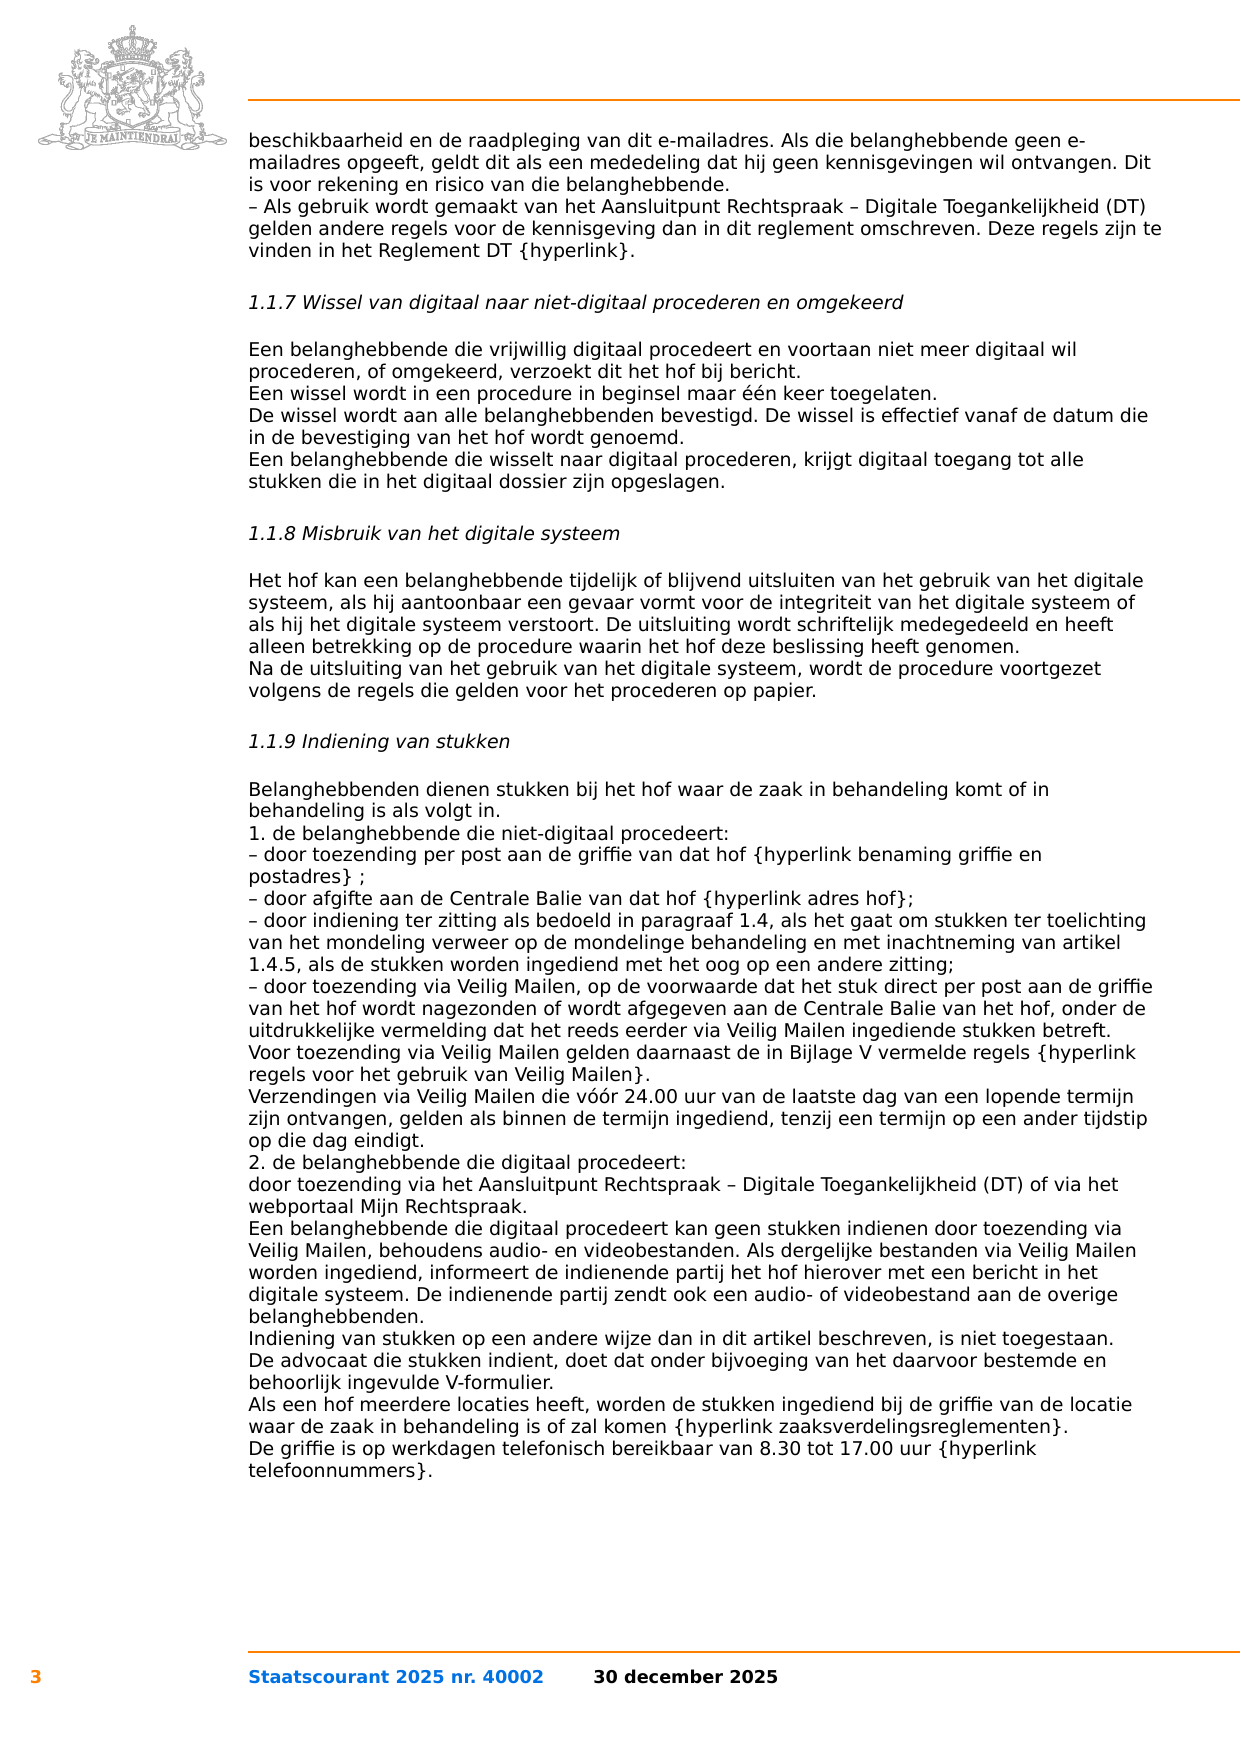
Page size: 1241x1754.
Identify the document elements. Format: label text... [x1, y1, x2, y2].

text Het hof kan een belanghebbende tijdelijk of blijvend uitsluiten van het gebruik van het digitale systeem, als hij aantoonbaar een gevaar vormt voor de integriteit van het digitale systeem of als hij het digitale systeem verstoort. De uitsluiting wordt schriftelijk medegedeeld en heeft alleen betrekking op de procedure waarin het hof deze beslissing heeft genomen. [248, 569, 1163, 657]
text Een belanghebbende die vrijwillig digitaal procedeert en voortaan niet meer digitaal wil procederen, of omgekeerd, verzoekt dit het hof bij bericht. [248, 339, 1163, 383]
text – door toezending per post aan de griffie van dat hof {hyperlink benaming griffie en postadres} ; [248, 844, 1163, 888]
text De advocaat die stukken indient, doet dat onder bijvoeging van het daarvoor bestemde en behoorlijk ingevulde V-formulier. [248, 1350, 1163, 1394]
text Indiening van stukken op een andere wijze dan in dit artikel beschreven, is niet toegestaan. [248, 1328, 1163, 1350]
text Belanghebbenden dienen stukken bij het hof waar de zaak in behandeling komt of in behandeling is als volgt in. [248, 778, 1163, 822]
text 2. de belanghebbende die digitaal procedeert: [248, 1152, 1163, 1174]
text – Als gebruik wordt gemaakt van het Aansluitpunt Rechtspraak – Digitale Toegankelijkheid (DT) gelden andere regels voor de kennisgeving dan in dit reglement omschreven. Deze regels zijn te vinden in het Reglement DT {hyperlink}. [248, 196, 1163, 262]
subtitle 1.1.7 Wissel van digitaal naar niet-digitaal procederen en omgekeerd [248, 292, 1163, 314]
text De griffie is op werkdagen telefonisch bereikbaar van 8.30 tot 17.00 uur {hyperlink telefoonnummers}. [248, 1438, 1163, 1482]
text Verzendingen via Veilig Mailen die vóór 24.00 uur van de laatste dag van een lopende termijn zijn ontvangen, gelden als binnen de termijn ingediend, tenzij een termijn op een ander tijdstip op die dag eindigt. [248, 1086, 1163, 1152]
text Voor toezending via Veilig Mailen gelden daarnaast de in Bijlage V vermelde regels {hyperlink regels voor het gebruik van Veilig Mailen}. [248, 1042, 1163, 1086]
subtitle 1.1.8 Misbruik van het digitale systeem [248, 523, 1163, 544]
text door toezending via het Aansluitpunt Rechtspraak – Digitale Toegankelijkheid (DT) of via het webportaal Mijn Rechtspraak. [248, 1174, 1163, 1218]
text Als een hof meerdere locaties heeft, worden de stukken ingediend bij de griffie van de locatie waar de zaak in behandeling is of zal komen {hyperlink zaaksverdelingsreglementen}. [248, 1394, 1163, 1438]
text Na de uitsluiting van het gebruik van het digitale systeem, wordt de procedure voortgezet volgens de regels die gelden voor het procederen op papier. [248, 657, 1163, 701]
text De wissel wordt aan alle belanghebbenden bevestigd. De wissel is effectief vanaf de datum die in de bevestiging van het hof wordt genoemd. [248, 405, 1163, 449]
text Een belanghebbende die wisselt naar digitaal procederen, krijgt digitaal toegang tot alle stukken die in het digitaal dossier zijn opgeslagen. [248, 449, 1163, 493]
text – door afgifte aan de Centrale Balie van dat hof {hyperlink adres hof}; [248, 888, 1163, 910]
text – door toezending via Veilig Mailen, op de voorwaarde dat het stuk direct per post aan de griffie van het hof wordt nagezonden of wordt afgegeven aan de Centrale Balie van het hof, onder de uitdrukkelijke vermelding dat het reeds eerder via Veilig Mailen ingediende stukken betreft. [248, 976, 1163, 1042]
text – door indiening ter zitting als bedoeld in paragraaf 1.4, als het gaat om stukken ter toelichting van het mondeling verweer op de mondelinge behandeling en met inachtneming van artikel 1.4.5, als de stukken worden ingediend met het oog op een andere zitting; [248, 910, 1163, 976]
text Een belanghebbende die digitaal procedeert kan geen stukken indienen door toezending via Veilig Mailen, behoudens audio- en videobestanden. Als dergelijke bestanden via Veilig Mailen worden ingediend, informeert de indienende partij het hof hierover met een bericht in het digitale systeem. De indienende partij zendt ook een audio- of videobestand aan de overige belanghebbenden. [248, 1218, 1163, 1328]
picture [38, 25, 227, 150]
text beschikbaarheid en de raadpleging van dit e-mailadres. Als die belanghebbende geen e-mailadres opgeeft, geldt dit als een mededeling dat hij geen kennisgevingen wil ontvangen. Dit is voor rekening en risico van die belanghebbende. [248, 130, 1163, 196]
subtitle 1.1.9 Indiening van stukken [248, 731, 1163, 753]
text 1. de belanghebbende die niet-digitaal procedeert: [248, 822, 1163, 844]
text Een wissel wordt in een procedure in beginsel maar één keer toegelaten. [248, 383, 1163, 405]
